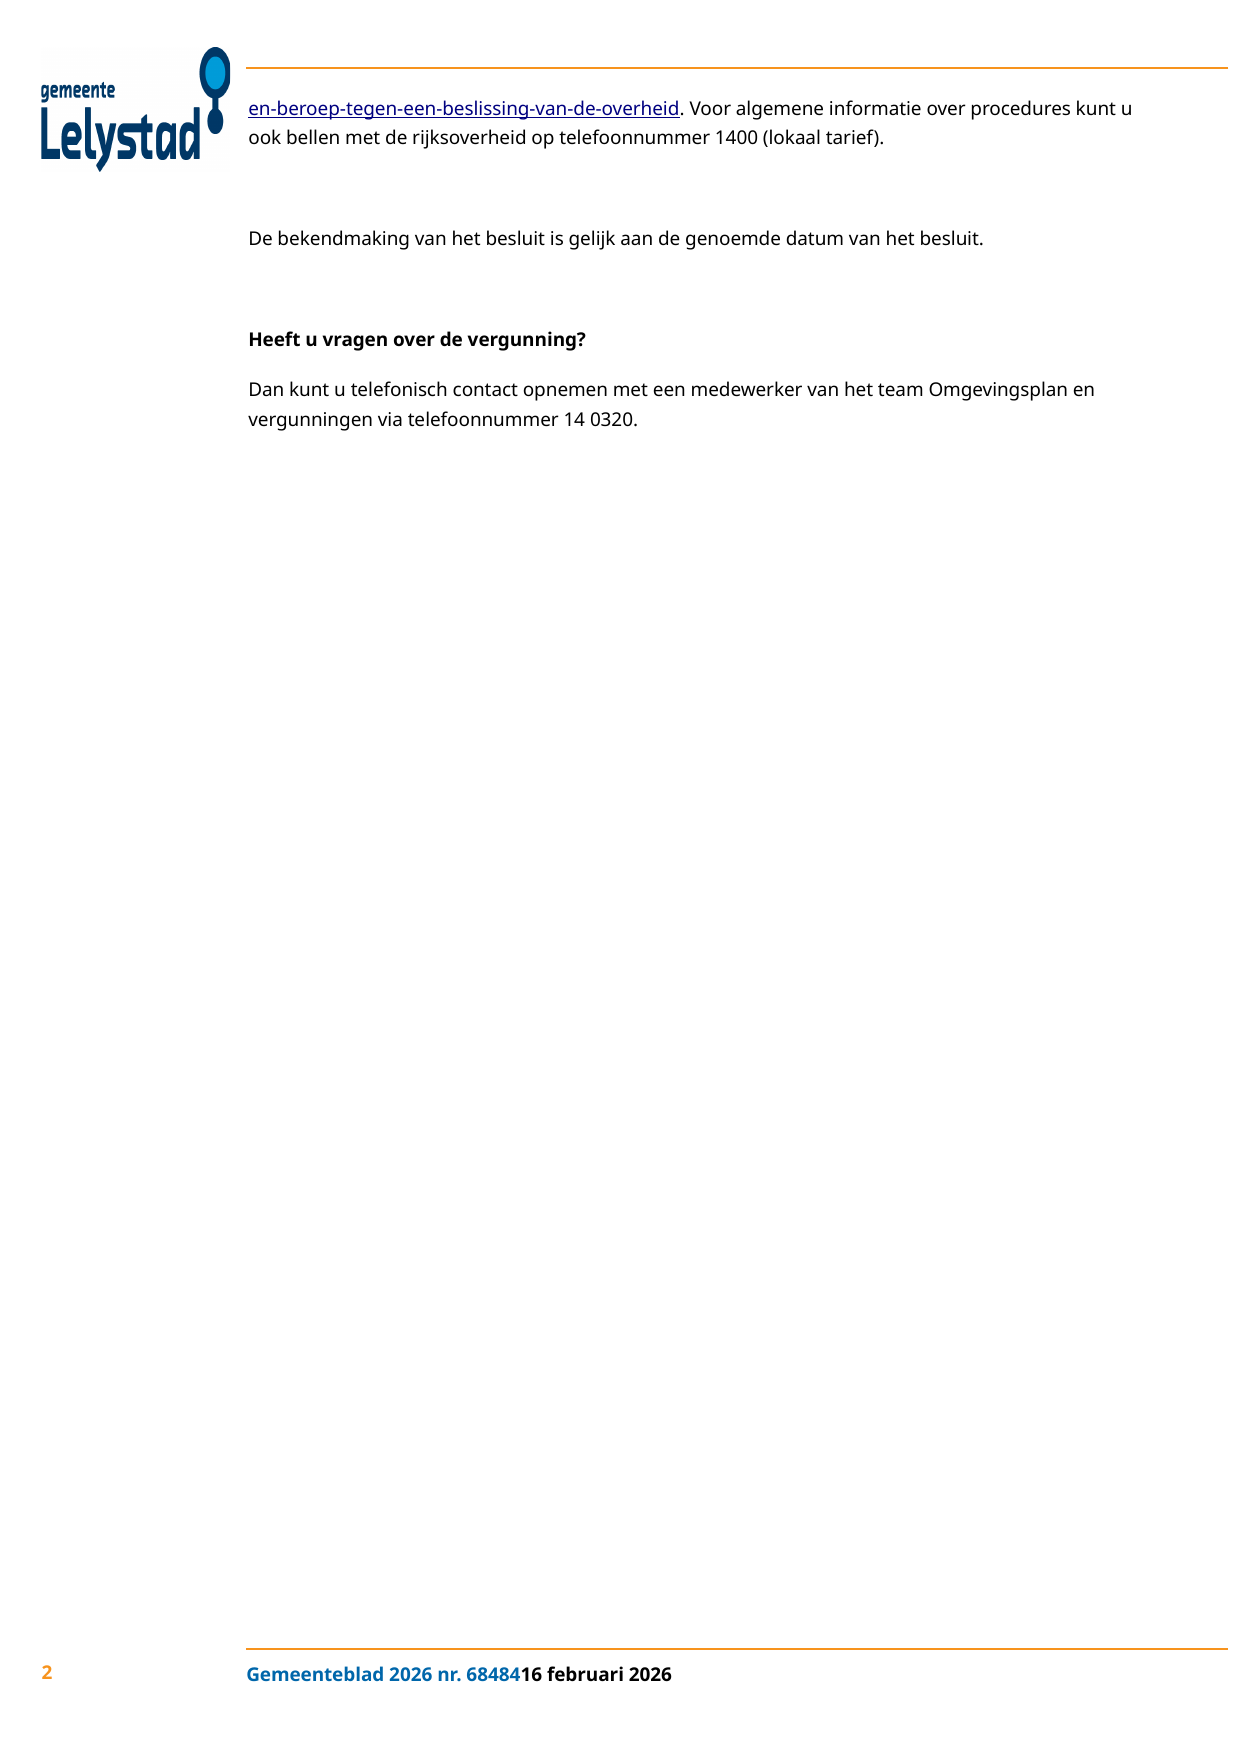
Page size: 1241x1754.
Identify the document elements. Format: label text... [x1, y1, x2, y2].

picture [41, 47, 231, 172]
text Dan kunt u telefonisch contact opnemen met een medewerker van het team Omgevingsplan en vergunningen via telefoonnummer 14 0320. [248, 376, 1152, 432]
text De bekendmaking van het besluit is gelijk aan de genoemde datum van het besluit. [248, 225, 1152, 251]
text en-beroep-tegen-een-beslissing-van-de-overheid. Voor algemene informatie over procedures kunt u ook bellen met de rijksoverheid op telefoonnummer 1400 (lokaal tarief). [248, 95, 1152, 150]
text Heeft u vragen over de vergunning? [248, 326, 1152, 352]
